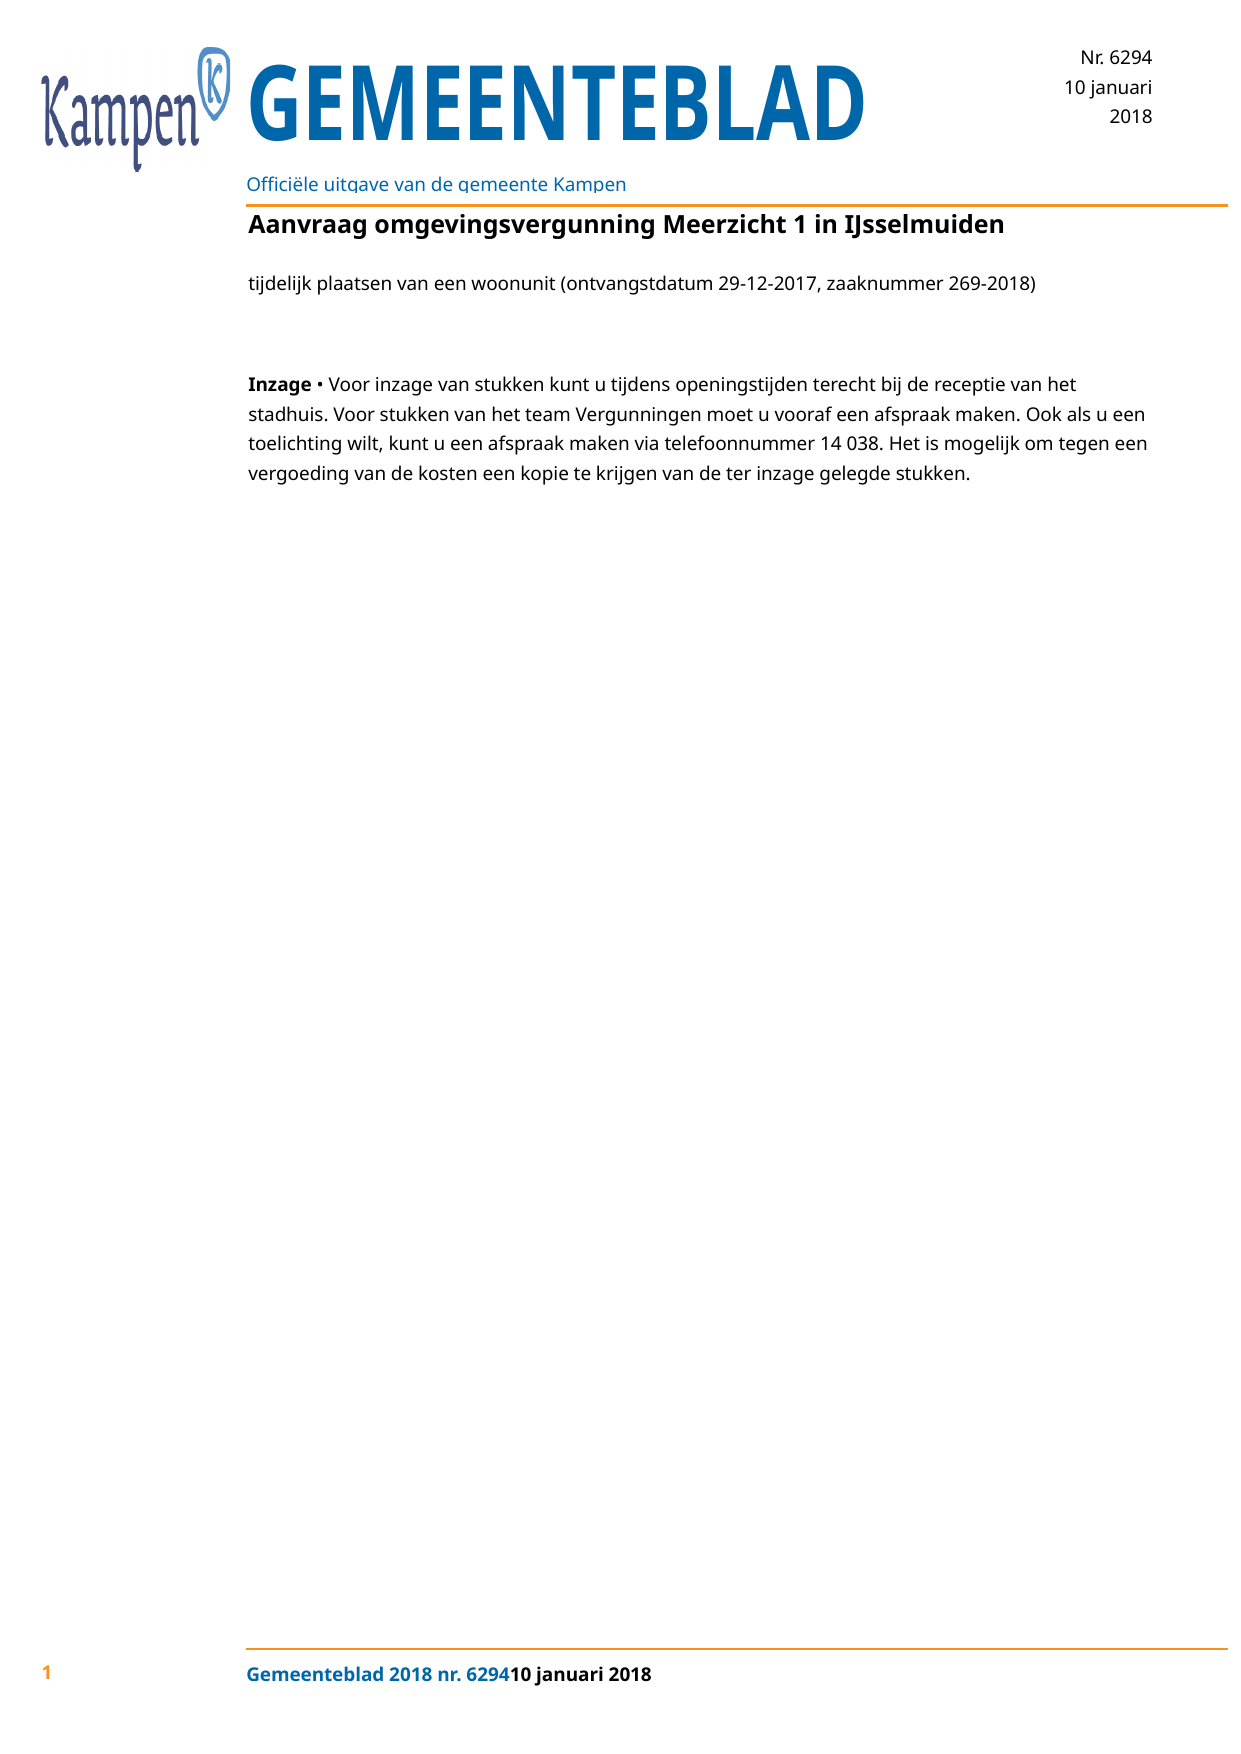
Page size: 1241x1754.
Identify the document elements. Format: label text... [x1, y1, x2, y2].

picture [41, 47, 231, 172]
text tijdelijk plaatsen van een woonunit (ontvangstdatum 29-12-2017, zaaknummer 269-2018) [248, 270, 1152, 296]
text Inzage • Voor inzage van stukken kunt u tijdens openingstijden terecht bij de receptie van het stadhuis. Voor stukken van het team Vergunningen moet u vooraf een afspraak maken. Ook als u een toelichting wilt, kunt u een afspraak maken via telefoonnummer 14 038. Het is mogelijk om tegen een vergoeding van de kosten een kopie te krijgen van de ter inzage gelegde stukken. [248, 371, 1152, 486]
text Aanvraag omgevingsvergunning Meerzicht 1 in IJsselmuiden [248, 207, 1152, 241]
